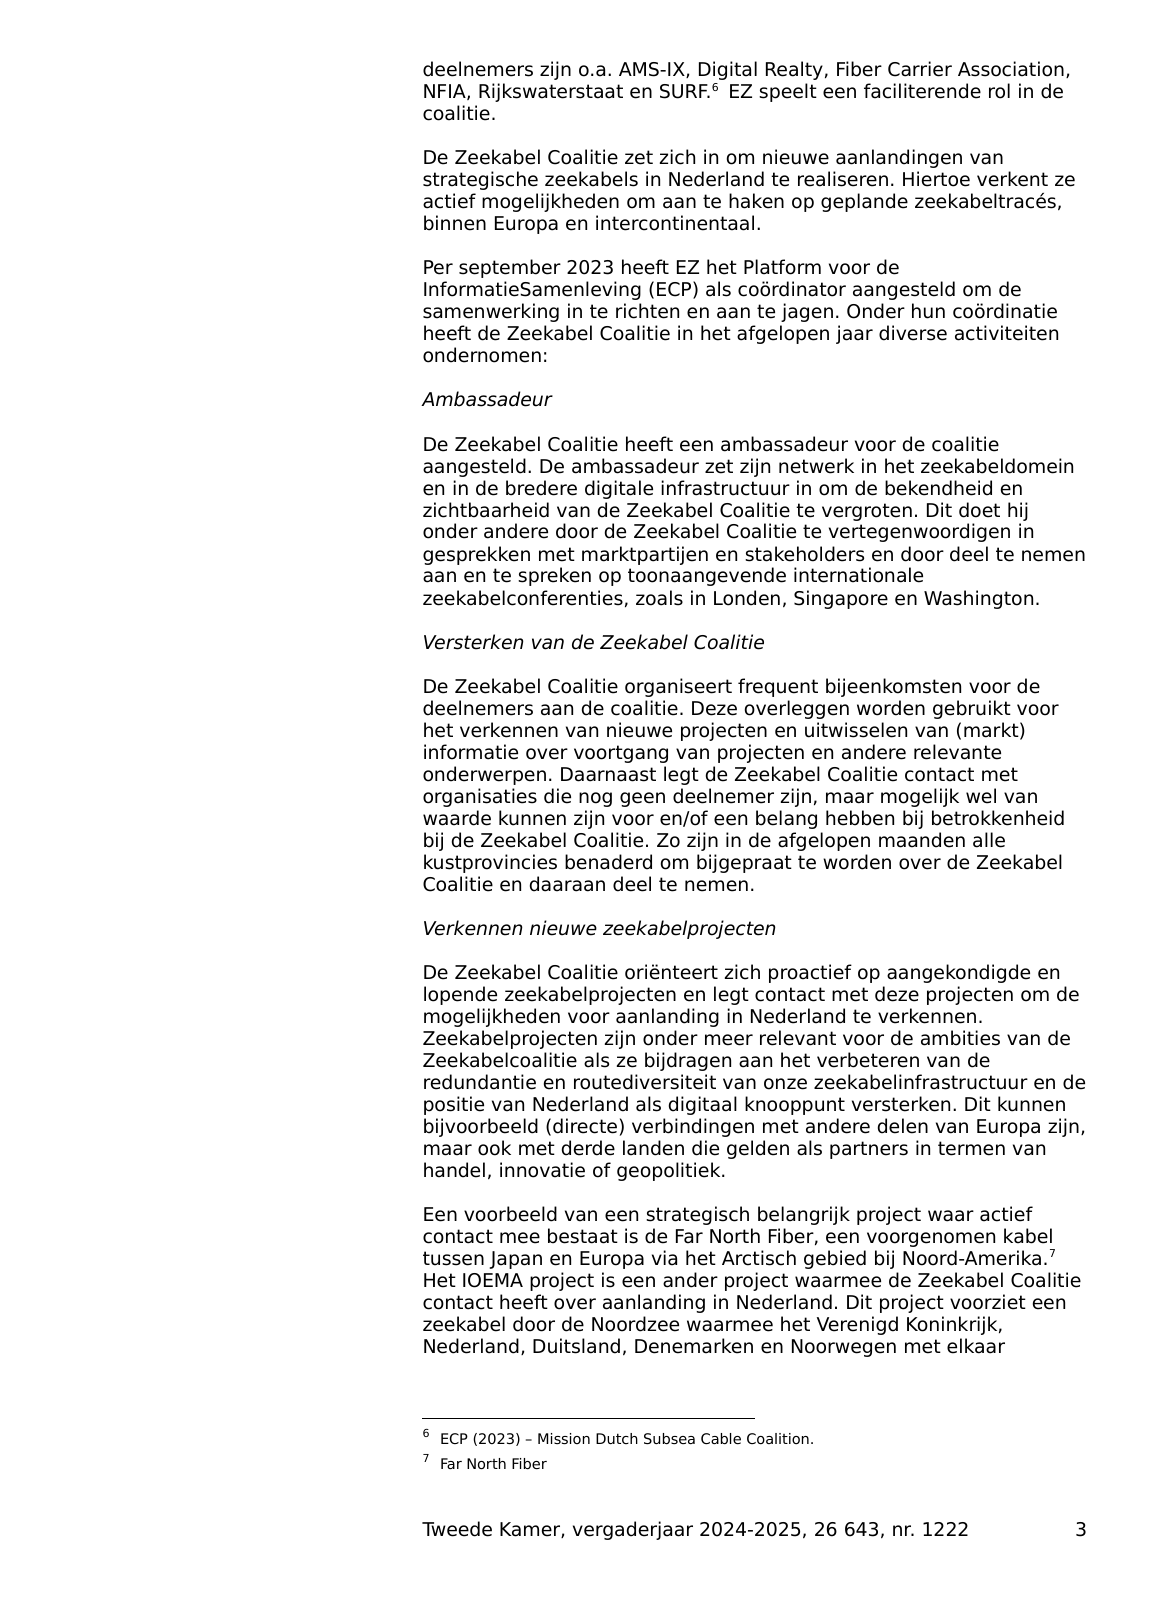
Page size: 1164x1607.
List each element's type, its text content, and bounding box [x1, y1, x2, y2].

text Een voorbeeld van een strategisch belangrijk project waar actief contact mee bestaat is de Far North Fiber, een voorgenomen kabel tussen Japan en Europa via het Arctisch gebied bij Noord-Amerika. Het IOEMA project is een ander project waarmee de Zeekabel Coalitie contact heeft over aanlanding in Nederland. Dit project voorziet een zeekabel door de Noordzee waarmee het Verenigd Koninkrijk, Nederland, Duitsland, Denemarken en Noorwegen met elkaar [422, 1204, 1087, 1358]
text Far North Fiber [422, 1452, 1087, 1474]
subtitle Verkennen nieuwe zeekabelprojecten [422, 918, 1087, 940]
subtitle Versterken van de Zeekabel Coalitie [422, 632, 1087, 653]
text De Zeekabel Coalitie organiseert frequent bijeenkomsten voor de deelnemers aan de coalitie. Deze overleggen worden gebruikt voor het verkennen van nieuwe projecten en uitwisselen van (markt) informatie over voortgang van projecten en andere relevante onderwerpen. Daarnaast legt de Zeekabel Coalitie contact met organisaties die nog geen deelnemer zijn, maar mogelijk wel van waarde kunnen zijn voor en/of een belang hebben bij betrokkenheid bij de Zeekabel Coalitie. Zo zijn in de afgelopen maanden alle kustprovincies benaderd om bijgepraat te worden over de Zeekabel Coalitie en daaraan deel te nemen. [422, 676, 1087, 896]
text deelnemers zijn o.a. AMS-IX, Digital Realty, Fiber Carrier Association, NFIA, Rijkswaterstaat en SURF. EZ speelt een faciliterende rol in de coalitie. [422, 59, 1087, 125]
text ECP (2023) – Mission Dutch Subsea Cable Coalition. [422, 1427, 1087, 1449]
text De Zeekabel Coalitie oriënteert zich proactief op aangekondigde en lopende zeekabelprojecten en legt contact met deze projecten om de mogelijkheden voor aanlanding in Nederland te verkennen. Zeekabelprojecten zijn onder meer relevant voor de ambities van de Zeekabelcoalitie als ze bijdragen aan het verbeteren van de redundantie en routediversiteit van onze zeekabelinfrastructuur en de positie van Nederland als digitaal knooppunt versterken. Dit kunnen bijvoorbeeld (directe) verbindingen met andere delen van Europa zijn, maar ook met derde landen die gelden als partners in termen van handel, innovatie of geopolitiek. [422, 962, 1087, 1182]
text De Zeekabel Coalitie heeft een ambassadeur voor de coalitie aangesteld. De ambassadeur zet zijn netwerk in het zeekabeldomein en in de bredere digitale infrastructuur in om de bekendheid en zichtbaarheid van de Zeekabel Coalitie te vergroten. Dit doet hij onder andere door de Zeekabel Coalitie te vertegenwoordigen in gesprekken met marktpartijen en stakeholders en door deel te nemen aan en te spreken op toonaangevende internationale zeekabelconferenties, zoals in Londen, Singapore en Washington. [422, 433, 1087, 609]
subtitle Ambassadeur [422, 389, 1087, 411]
text De Zeekabel Coalitie zet zich in om nieuwe aanlandingen van strategische zeekabels in Nederland te realiseren. Hiertoe verkent ze actief mogelijkheden om aan te haken op geplande zeekabeltracés, binnen Europa en intercontinentaal. [422, 147, 1087, 235]
text Per september 2023 heeft EZ het Platform voor de InformatieSamenleving (ECP) als coördinator aangesteld om de samenwerking in te richten en aan te jagen. Onder hun coördinatie heeft de Zeekabel Coalitie in het afgelopen jaar diverse activiteiten ondernomen: [422, 257, 1087, 367]
